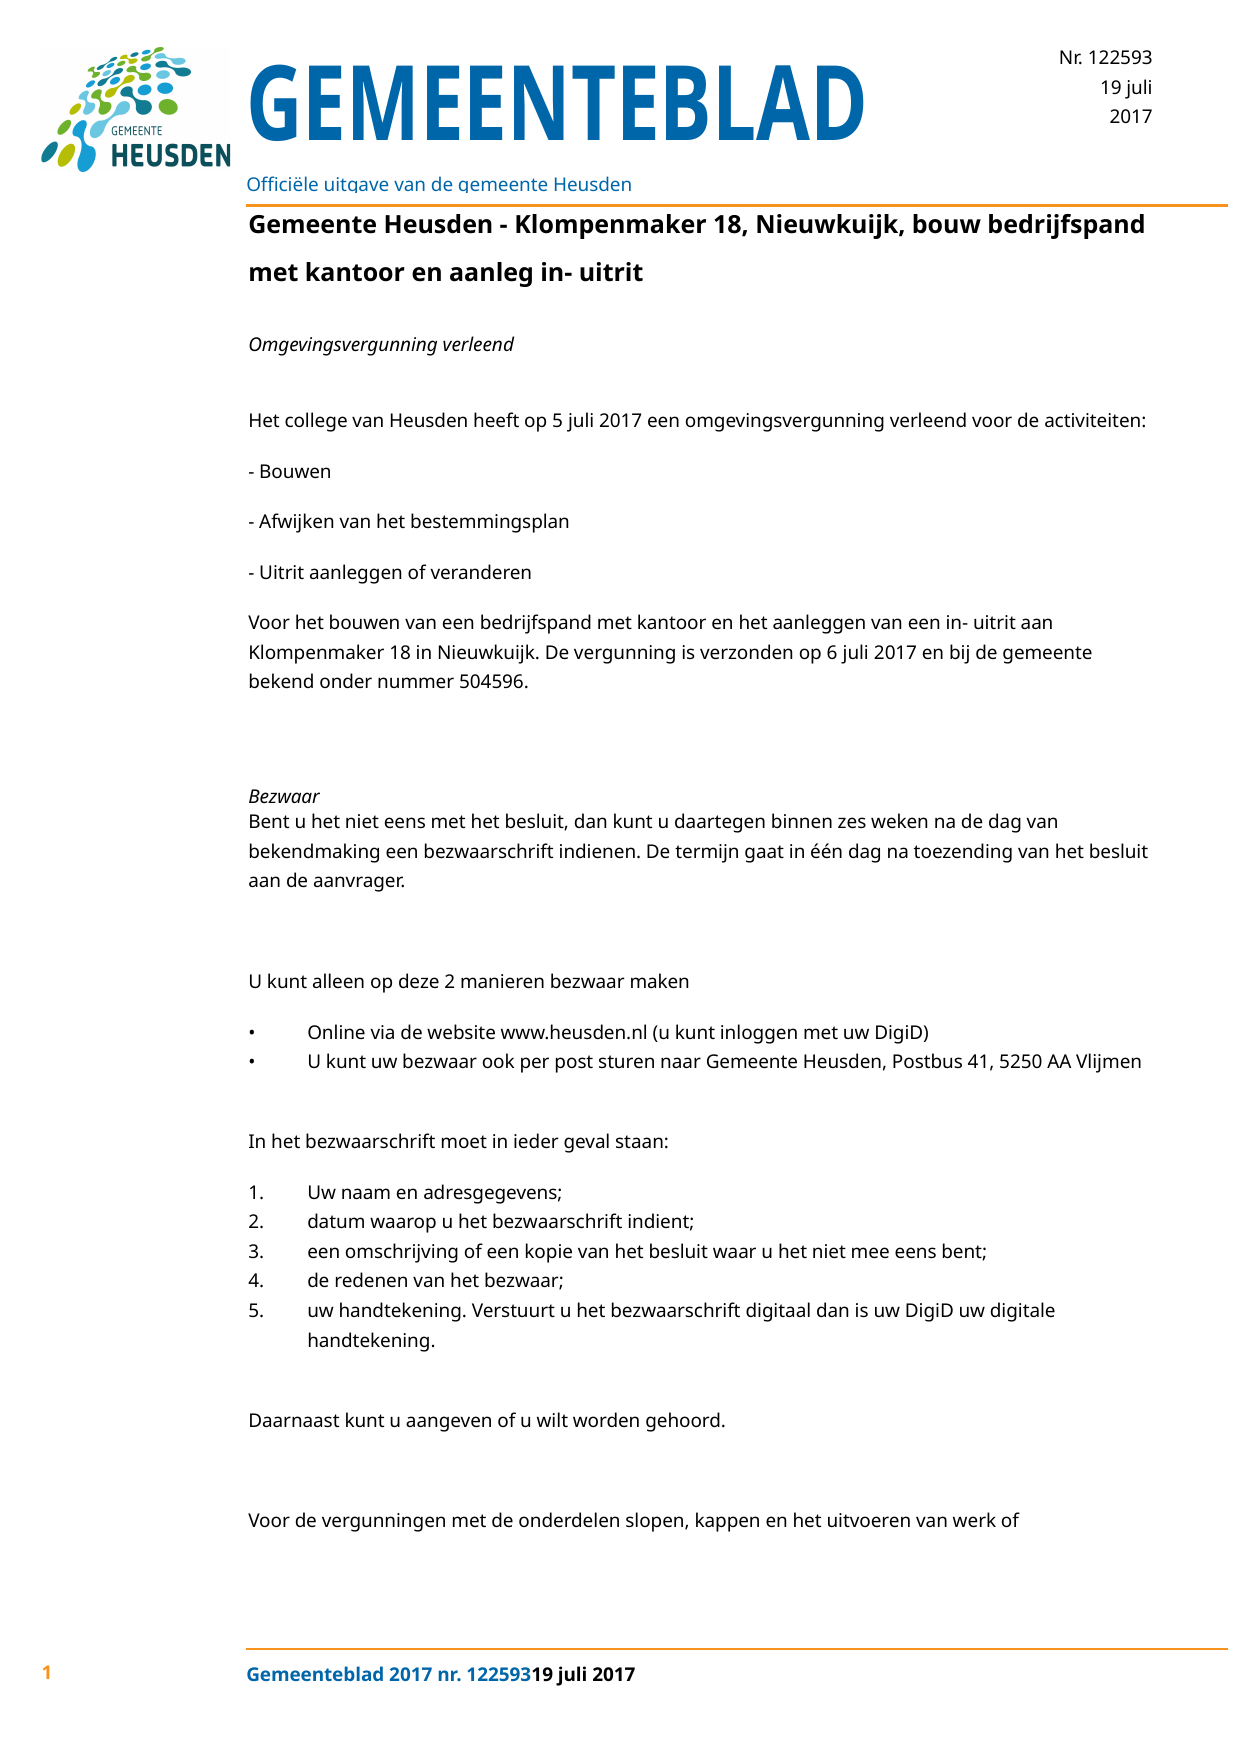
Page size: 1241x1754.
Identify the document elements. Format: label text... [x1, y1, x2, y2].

list de redenen van het bezwaar; [248, 1268, 1152, 1293]
text Bezwaar [248, 783, 1152, 808]
text - Afwijken van het bestemmingsplan [248, 508, 1152, 534]
list uw handtekening. Verstuurt u het bezwaarschrift digitaal dan is uw DigiD uw digitale handtekening. [248, 1297, 1152, 1353]
text Omgevingsvergunning verleend [248, 331, 1152, 357]
list Online via de website www.heusden.nl (u kunt inloggen met uw DigiD) [248, 1019, 1152, 1045]
list datum waarop u het bezwaarschrift indient; [248, 1208, 1152, 1234]
text Bent u het niet eens met het besluit, dan kunt u daartegen binnen zes weken na de dag van bekendmaking een bezwaarschrift indienen. De termijn gaat in één dag na toezending van het besluit aan de aanvrager. [248, 808, 1152, 893]
text - Bouwen [248, 458, 1152, 484]
text Voor de vergunningen met de onderdelen slopen, kappen en het uitvoeren van werk of [248, 1508, 1152, 1533]
text Voor het bouwen van een bedrijfspand met kantoor en het aanleggen van een in- uitrit aan Klompenmaker 18 in Nieuwkuijk. De vergunning is verzonden op 6 juli 2017 en bij de gemeente bekend onder nummer 504596. [248, 609, 1152, 694]
text Daarnaast kunt u aangeven of u wilt worden gehoord. [248, 1407, 1152, 1433]
list een omschrijving of een kopie van het besluit waar u het niet mee eens bent; [248, 1238, 1152, 1264]
list Uw naam en adresgegevens; [248, 1179, 1152, 1205]
text - Uitrit aanleggen of veranderen [248, 559, 1152, 584]
text Gemeente Heusden - Klompenmaker 18, Nieuwkuijk, bouw bedrijfspand met kantoor en aanleg in- uitrit [248, 207, 1152, 288]
text In het bezwaarschrift moet in ieder geval staan: [248, 1128, 1152, 1154]
list U kunt uw bezwaar ook per post sturen naar Gemeente Heusden, Postbus 41, 5250 AA Vlijmen [248, 1048, 1152, 1074]
text Het college van Heusden heeft op 5 juli 2017 een omgevingsvergunning verleend voor de activiteiten: [248, 408, 1152, 433]
text U kunt alleen op deze 2 manieren bezwaar maken [248, 968, 1152, 994]
picture [41, 47, 231, 172]
